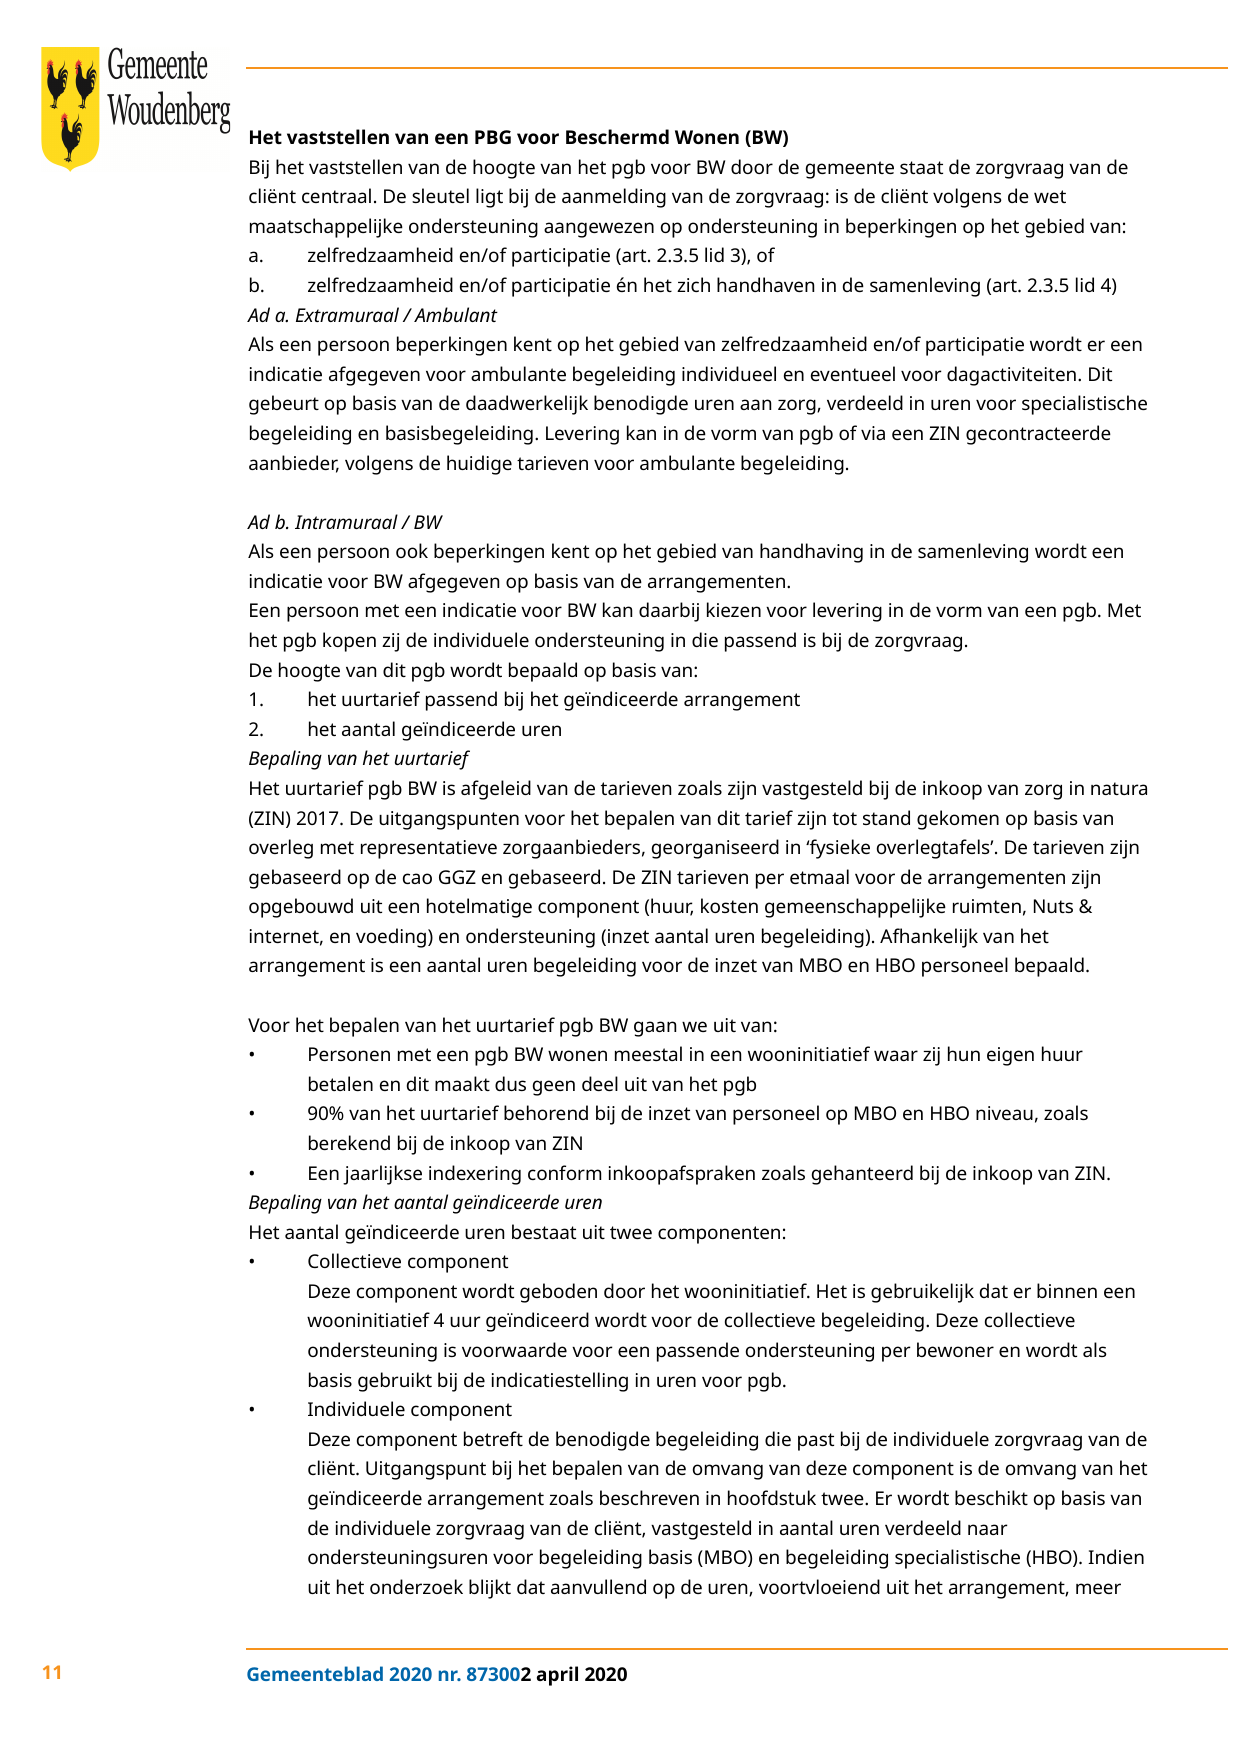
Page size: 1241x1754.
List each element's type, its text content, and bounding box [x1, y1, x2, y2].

text Als een persoon beperkingen kent op het gebied van zelfredzaamheid en/of participatie wordt er een indicatie afgegeven voor ambulante begeleiding individueel en eventueel voor dagactiviteiten. Dit gebeurt op basis van de daadwerkelijk benodigde uren aan zorg, verdeeld in uren voor specialistische begeleiding en basisbegeleiding. Levering kan in de vorm van pgb of via een ZIN gecontracteerde aanbieder, volgens de huidige tarieven voor ambulante begeleiding. [248, 331, 1152, 476]
text Het vaststellen van een PBG voor Beschermd Wonen (BW) [248, 124, 1152, 150]
list Deze component betreft de benodigde begeleiding die past bij de individuele zorgvraag van de cliënt. Uitgangspunt bij het bepalen van de omvang van deze component is de omvang van het geïndiceerde arrangement zoals beschreven in hoofdstuk twee. Er wordt beschikt op basis van de individuele zorgvraag van de cliënt, vastgesteld in aantal uren verdeeld naar ondersteuningsuren voor begeleiding basis (MBO) en begeleiding specialistische (HBO). Indien uit het onderzoek blijkt dat aanvullend op de uren, voortvloeiend uit het arrangement, meer [248, 1426, 1152, 1600]
text Bepaling van het uurtarief [248, 746, 1152, 771]
list Deze component wordt geboden door het wooninitiatief. Het is gebruikelijk dat er binnen een wooninitiatief 4 uur geïndiceerd wordt voor de collectieve begeleiding. Deze collectieve ondersteuning is voorwaarde voor een passende ondersteuning per bewoner en wordt als basis gebruikt bij de indicatiestelling in uren voor pgb. [248, 1278, 1152, 1393]
list Collectieve component [248, 1248, 1152, 1274]
text Voor het bepalen van het uurtarief pgb BW gaan we uit van: [248, 1012, 1152, 1038]
text Als een persoon ook beperkingen kent op het gebied van handhaving in de samenleving wordt een indicatie voor BW afgegeven op basis van de arrangementen. [248, 538, 1152, 594]
list het aantal geïndiceerde uren [248, 716, 1152, 742]
text De hoogte van dit pgb wordt bepaald op basis van: [248, 657, 1152, 683]
list het uurtarief passend bij het geïndiceerde arrangement [248, 686, 1152, 712]
list Een jaarlijkse indexering conform inkoopafspraken zoals gehanteerd bij de inkoop van ZIN. [248, 1160, 1152, 1186]
list Personen met een pgb BW wonen meestal in een wooninitiatief waar zij hun eigen huur betalen en dit maakt dus geen deel uit van het pgb [248, 1041, 1152, 1097]
text Het aantal geïndiceerde uren bestaat uit twee componenten: [248, 1219, 1152, 1245]
list zelfredzaamheid en/of participatie én het zich handhaven in de samenleving (art. 2.3.5 lid 4) [248, 272, 1152, 298]
picture [41, 47, 231, 172]
text Een persoon met een indicatie voor BW kan daarbij kiezen voor levering in de vorm van een pgb. Met het pgb kopen zij de individuele ondersteuning in die passend is bij de zorgvraag. [248, 598, 1152, 653]
text Bij het vaststellen van de hoogte van het pgb voor BW door de gemeente staat de zorgvraag van de cliënt centraal. De sleutel ligt bij de aanmelding van de zorgvraag: is de cliënt volgens de wet maatschappelijke ondersteuning aangewezen op ondersteuning in beperkingen op het gebied van: [248, 154, 1152, 239]
text Ad b. Intramuraal / BW [248, 509, 1152, 535]
text Het uurtarief pgb BW is afgeleid van de tarieven zoals zijn vastgesteld bij de inkoop van zorg in natura (ZIN) 2017. De uitgangspunten voor het bepalen van dit tarief zijn tot stand gekomen op basis van overleg met representatieve zorgaanbieders, georganiseerd in ‘fysieke overlegtafels’. De tarieven zijn gebaseerd op de cao GGZ en gebaseerd. De ZIN tarieven per etmaal voor de arrangementen zijn opgebouwd uit een hotelmatige component (huur, kosten gemeenschappelijke ruimten, Nuts & internet, en voeding) en ondersteuning (inzet aantal uren begeleiding). Afhankelijk van het arrangement is een aantal uren begeleiding voor de inzet van MBO en HBO personeel bepaald. [248, 775, 1152, 978]
list zelfredzaamheid en/of participatie (art. 2.3.5 lid 3), of [248, 243, 1152, 268]
list Individuele component [248, 1396, 1152, 1422]
text Ad a. Extramuraal / Ambulant [248, 302, 1152, 328]
list 90% van het uurtarief behorend bij de inzet van personeel op MBO en HBO niveau, zoals berekend bij de inkoop van ZIN [248, 1101, 1152, 1156]
text Bepaling van het aantal geïndiceerde uren [248, 1189, 1152, 1215]
